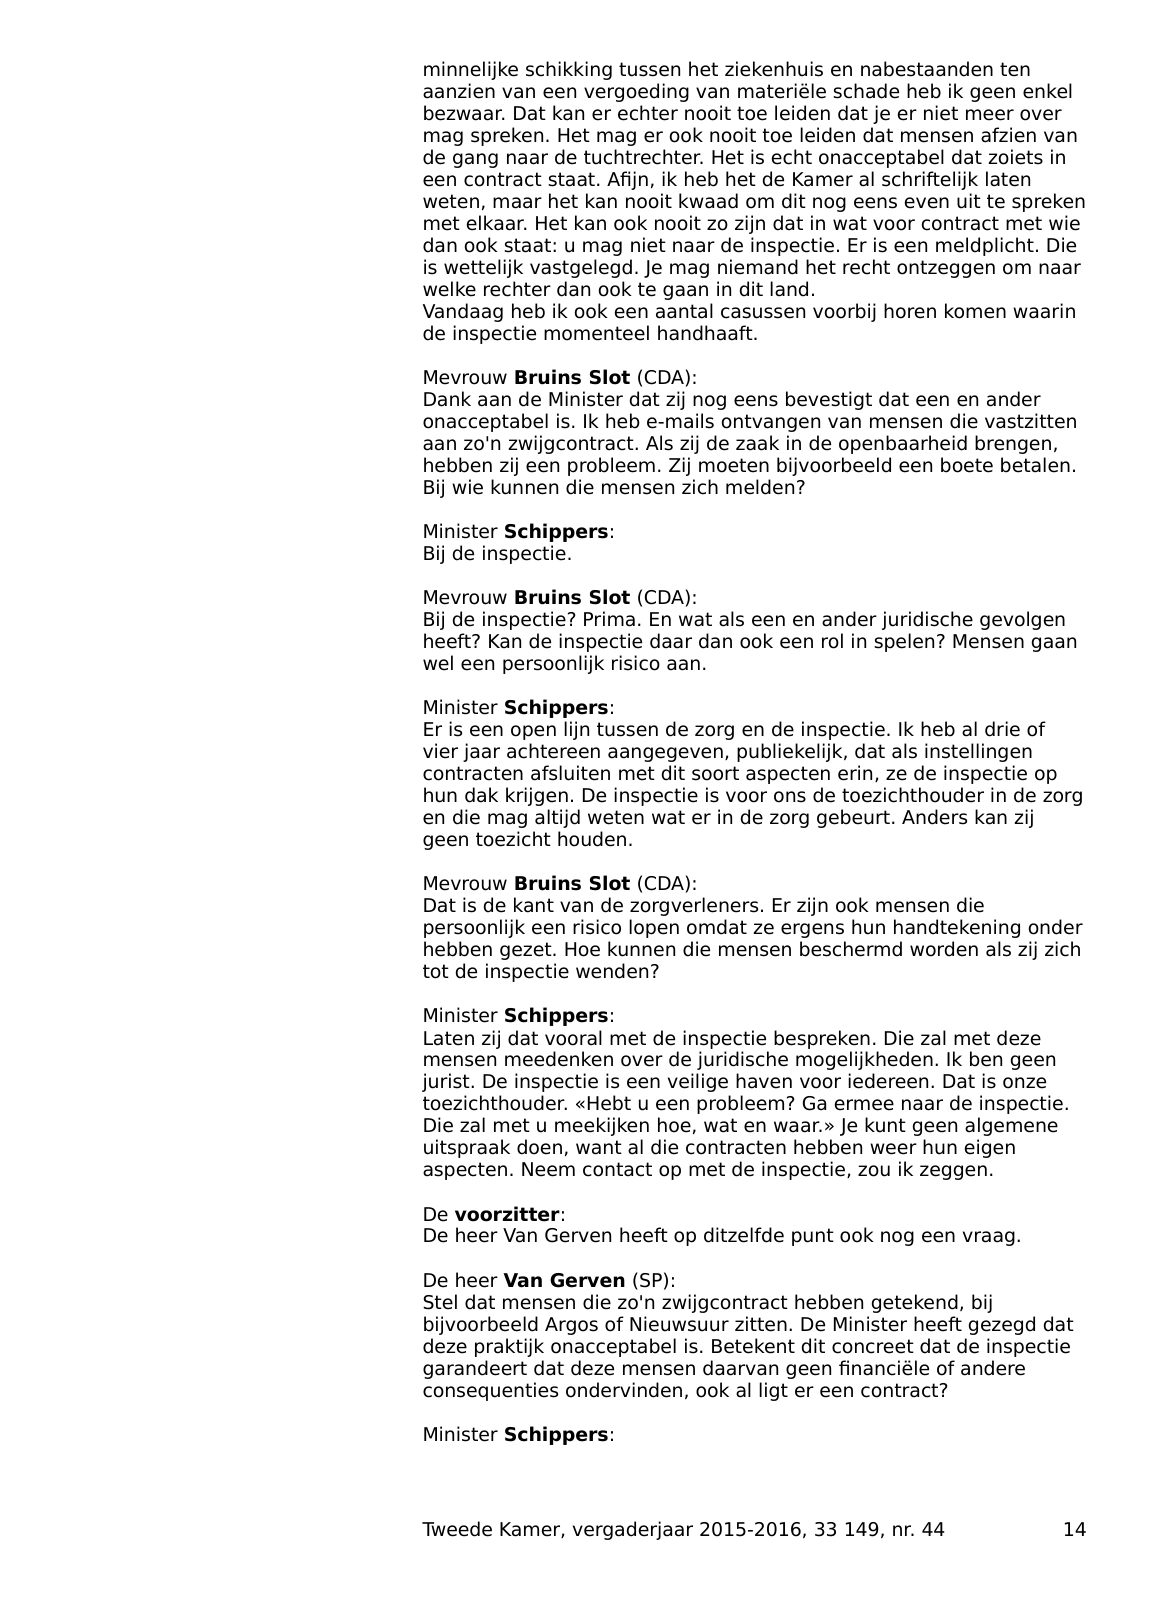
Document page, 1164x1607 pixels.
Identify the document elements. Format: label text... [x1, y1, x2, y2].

text minnelijke schikking tussen het ziekenhuis en nabestaanden ten aanzien van een vergoeding van materiële schade heb ik geen enkel bezwaar. Dat kan er echter nooit toe leiden dat je er niet meer over mag spreken. Het mag er ook nooit toe leiden dat mensen afzien van de gang naar de tuchtrechter. Het is echt onacceptabel dat zoiets in een contract staat. Afijn, ik heb het de Kamer al schriftelijk laten weten, maar het kan nooit kwaad om dit nog eens even uit te spreken met elkaar. Het kan ook nooit zo zijn dat in wat voor contract met wie dan ook staat: u mag niet naar de inspectie. Er is een meldplicht. Die is wettelijk vastgelegd. Je mag niemand het recht ontzeggen om naar welke rechter dan ook te gaan in dit land. [422, 59, 1087, 301]
text De heer Van Gerven (SP): [422, 1269, 1087, 1292]
text Bij de inspectie? Prima. En wat als een en ander juridische gevolgen heeft? Kan de inspectie daar dan ook een rol in spelen? Mensen gaan wel een persoonlijk risico aan. [422, 609, 1087, 675]
text Minister Schippers: [422, 697, 1087, 719]
text Minister Schippers: [422, 521, 1087, 543]
text Stel dat mensen die zo'n zwijgcontract hebben getekend, bij bijvoorbeeld Argos of Nieuwsuur zitten. De Minister heeft gezegd dat deze praktijk onacceptabel is. Betekent dit concreet dat de inspectie garandeert dat deze mensen daarvan geen financiële of andere consequenties ondervinden, ook al ligt er een contract? [422, 1292, 1087, 1401]
text Minister Schippers: [422, 1005, 1087, 1027]
text Laten zij dat vooral met de inspectie bespreken. Die zal met deze mensen meedenken over de juridische mogelijkheden. Ik ben geen jurist. De inspectie is een veilige haven voor iedereen. Dat is onze toezichthouder. «Hebt u een probleem? Ga ermee naar de inspectie. Die zal met u meekijken hoe, wat en waar.» Je kunt geen algemene uitspraak doen, want al die contracten hebben weer hun eigen aspecten. Neem contact op met de inspectie, zou ik zeggen. [422, 1027, 1087, 1181]
text Vandaag heb ik ook een aantal casussen voorbij horen komen waarin de inspectie momenteel handhaaft. [422, 301, 1087, 345]
text De heer Van Gerven heeft op ditzelfde punt ook nog een vraag. [422, 1225, 1087, 1247]
text Mevrouw Bruins Slot (CDA): [422, 873, 1087, 895]
text Dat is de kant van de zorgverleners. Er zijn ook mensen die persoonlijk een risico lopen omdat ze ergens hun handtekening onder hebben gezet. Hoe kunnen die mensen beschermd worden als zij zich tot de inspectie wenden? [422, 895, 1087, 983]
text Er is een open lijn tussen de zorg en de inspectie. Ik heb al drie of vier jaar achtereen aangegeven, publiekelijk, dat als instellingen contracten afsluiten met dit soort aspecten erin, ze de inspectie op hun dak krijgen. De inspectie is voor ons de toezichthouder in de zorg en die mag altijd weten wat er in de zorg gebeurt. Anders kan zij geen toezicht houden. [422, 719, 1087, 851]
text Dank aan de Minister dat zij nog eens bevestigt dat een en ander onacceptabel is. Ik heb e-mails ontvangen van mensen die vastzitten aan zo'n zwijgcontract. Als zij de zaak in de openbaarheid brengen, hebben zij een probleem. Zij moeten bijvoorbeeld een boete betalen. Bij wie kunnen die mensen zich melden? [422, 389, 1087, 499]
text Bij de inspectie. [422, 543, 1087, 565]
text Mevrouw Bruins Slot (CDA): [422, 367, 1087, 389]
text Minister Schippers: [422, 1424, 1087, 1446]
text Mevrouw Bruins Slot (CDA): [422, 587, 1087, 609]
text De voorzitter: [422, 1203, 1087, 1225]
